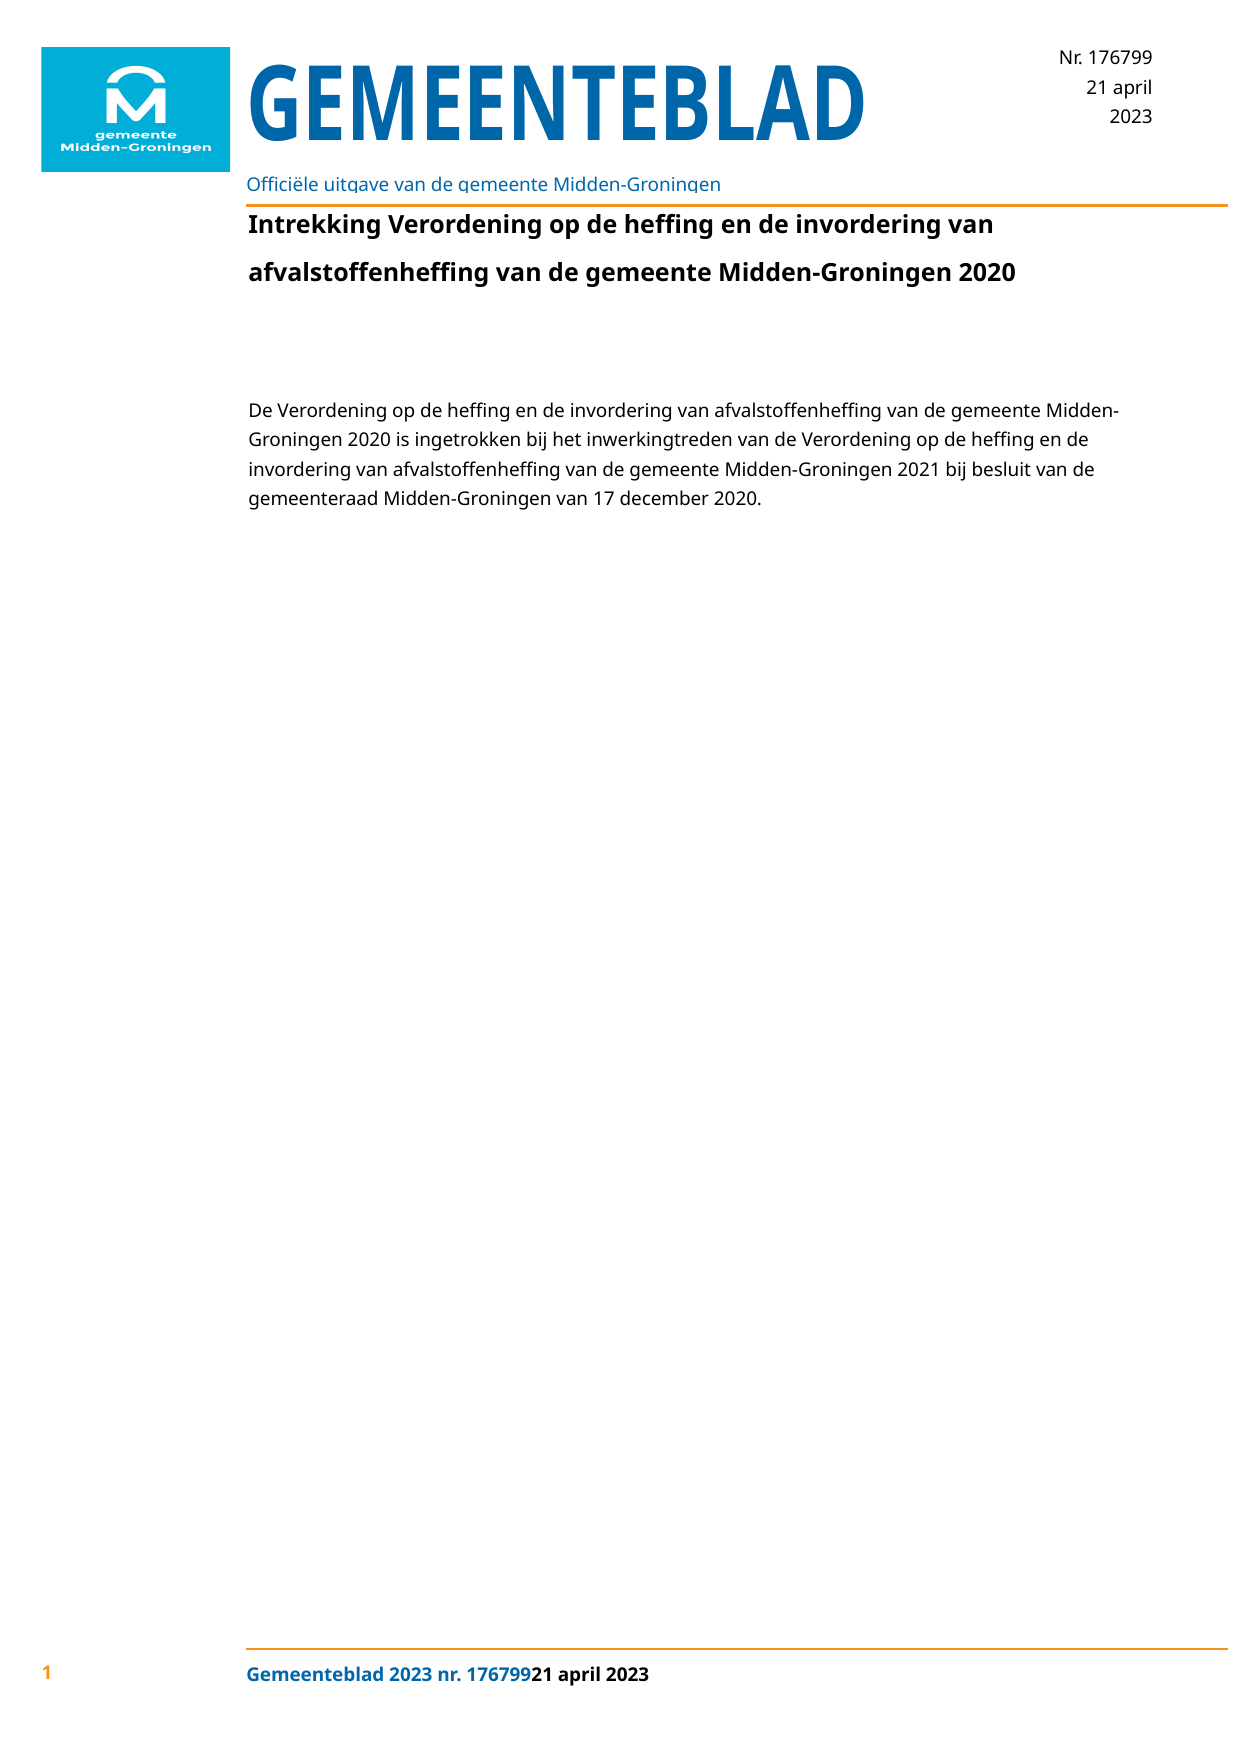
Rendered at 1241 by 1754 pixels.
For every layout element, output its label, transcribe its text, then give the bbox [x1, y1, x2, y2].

picture [184, 146, 190, 153]
text Intrekking Verordening op de heffing en de invordering van afvalstoffenheffing van de gemeente Midden-Groningen 2020 [248, 207, 1152, 288]
picture [108, 66, 164, 82]
picture [107, 89, 165, 122]
text De Verordening op de heffing en de invordering van afvalstoffenheffing van de gemeente Midden-Groningen 2020 is ingetrokken bij het inwerkingtreden van de Verordening op de heffing en de invordering van afvalstoffenheffing van de gemeente Midden-Groningen 2021 bij besluit van de gemeenteraad Midden-Groningen van 17 december 2020. [248, 397, 1152, 511]
